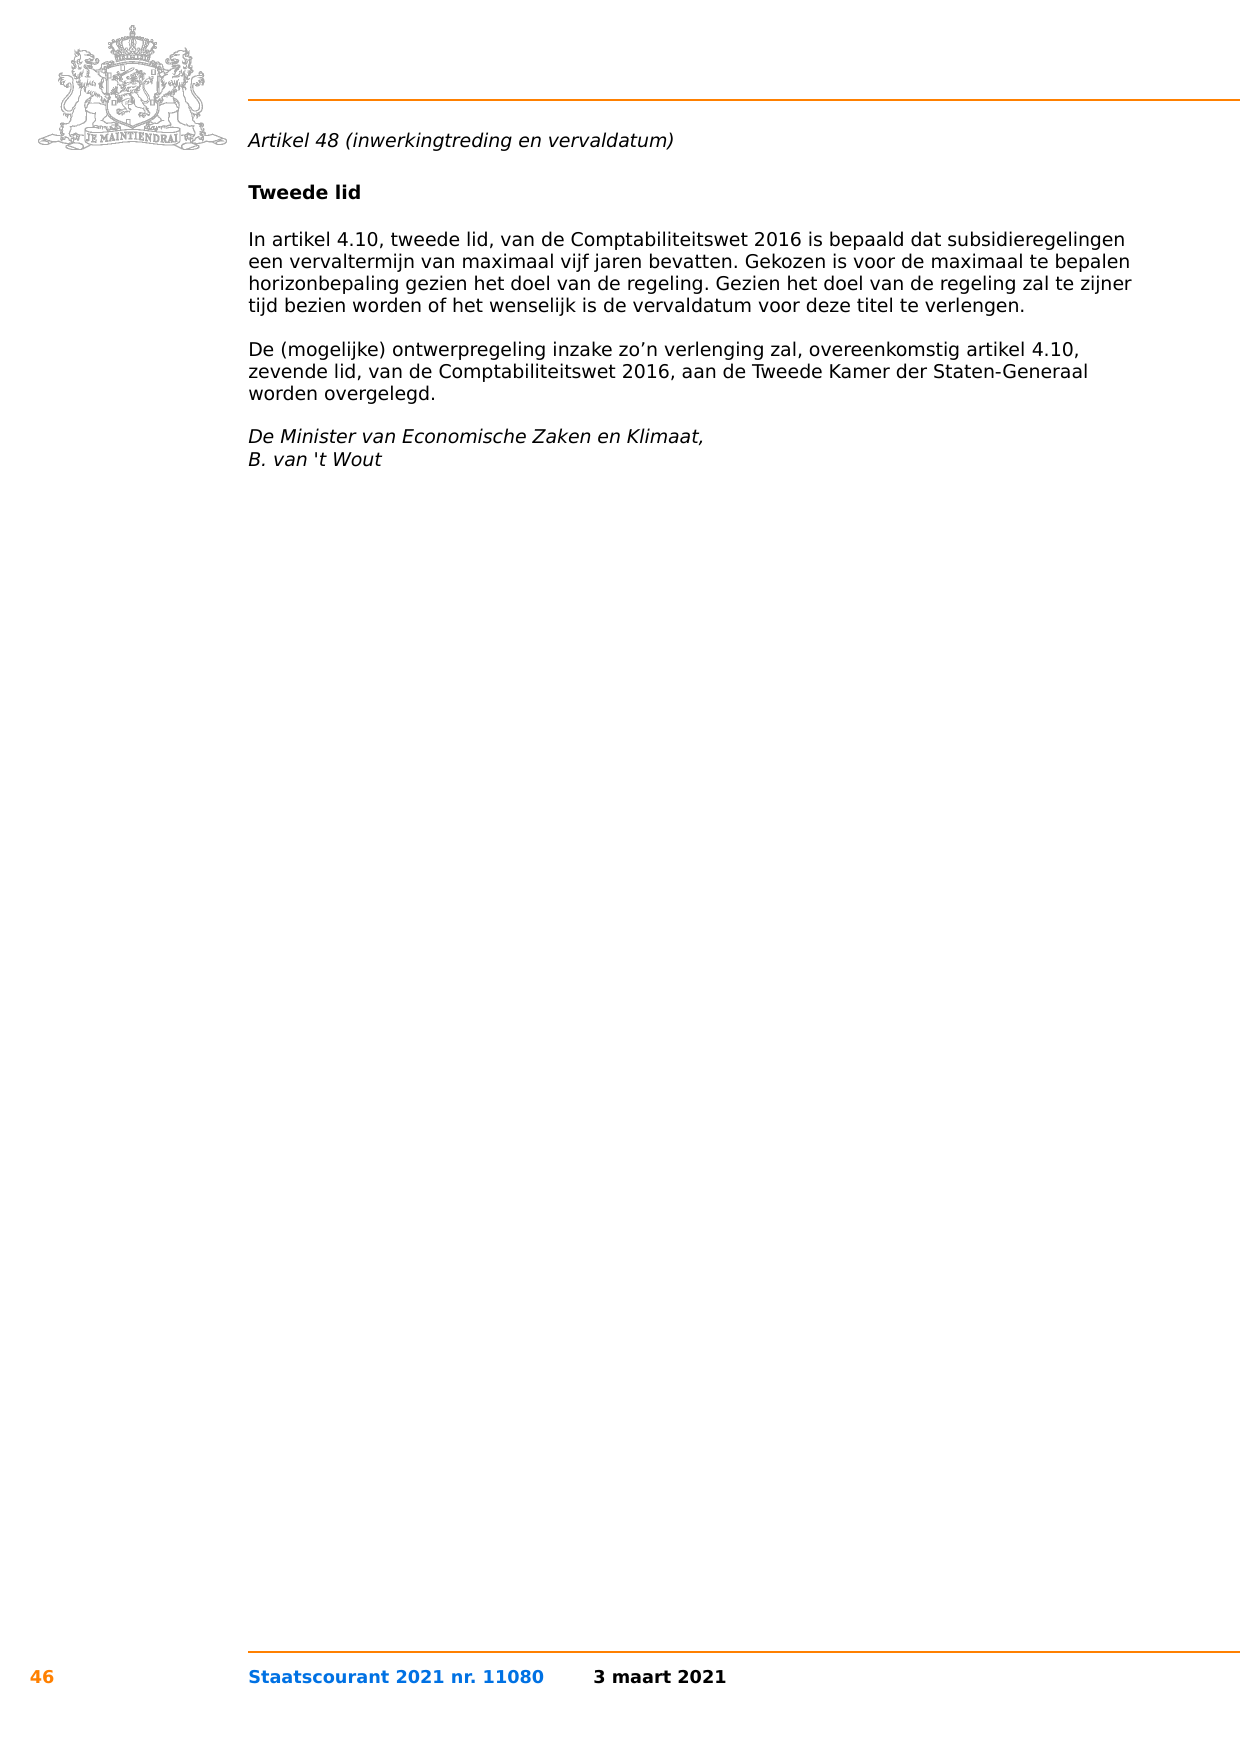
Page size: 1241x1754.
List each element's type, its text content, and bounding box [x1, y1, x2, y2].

text In artikel 4.10, tweede lid, van de Comptabiliteitswet 2016 is bepaald dat subsidieregelingen een vervaltermijn van maximaal vijf jaren bevatten. Gekozen is voor de maximaal te bepalen horizonbepaling gezien het doel van de regeling. Gezien het doel van de regeling zal te zijner tijd bezien worden of het wenselijk is de vervaldatum voor deze titel te verlengen. [248, 229, 1163, 317]
text De Minister van Economische Zaken en Klimaat, B. van 't Wout [248, 426, 1163, 470]
text De (mogelijke) ontwerpregeling inzake zo’n verlenging zal, overeenkomstig artikel 4.10, zevende lid, van de Comptabiliteitswet 2016, aan de Tweede Kamer der Staten-Generaal worden overgelegd. [248, 339, 1163, 404]
picture [38, 25, 227, 150]
subtitle Artikel 48 (inwerkingtreding en vervaldatum) [248, 130, 1163, 152]
subtitle Tweede lid [248, 182, 1163, 204]
